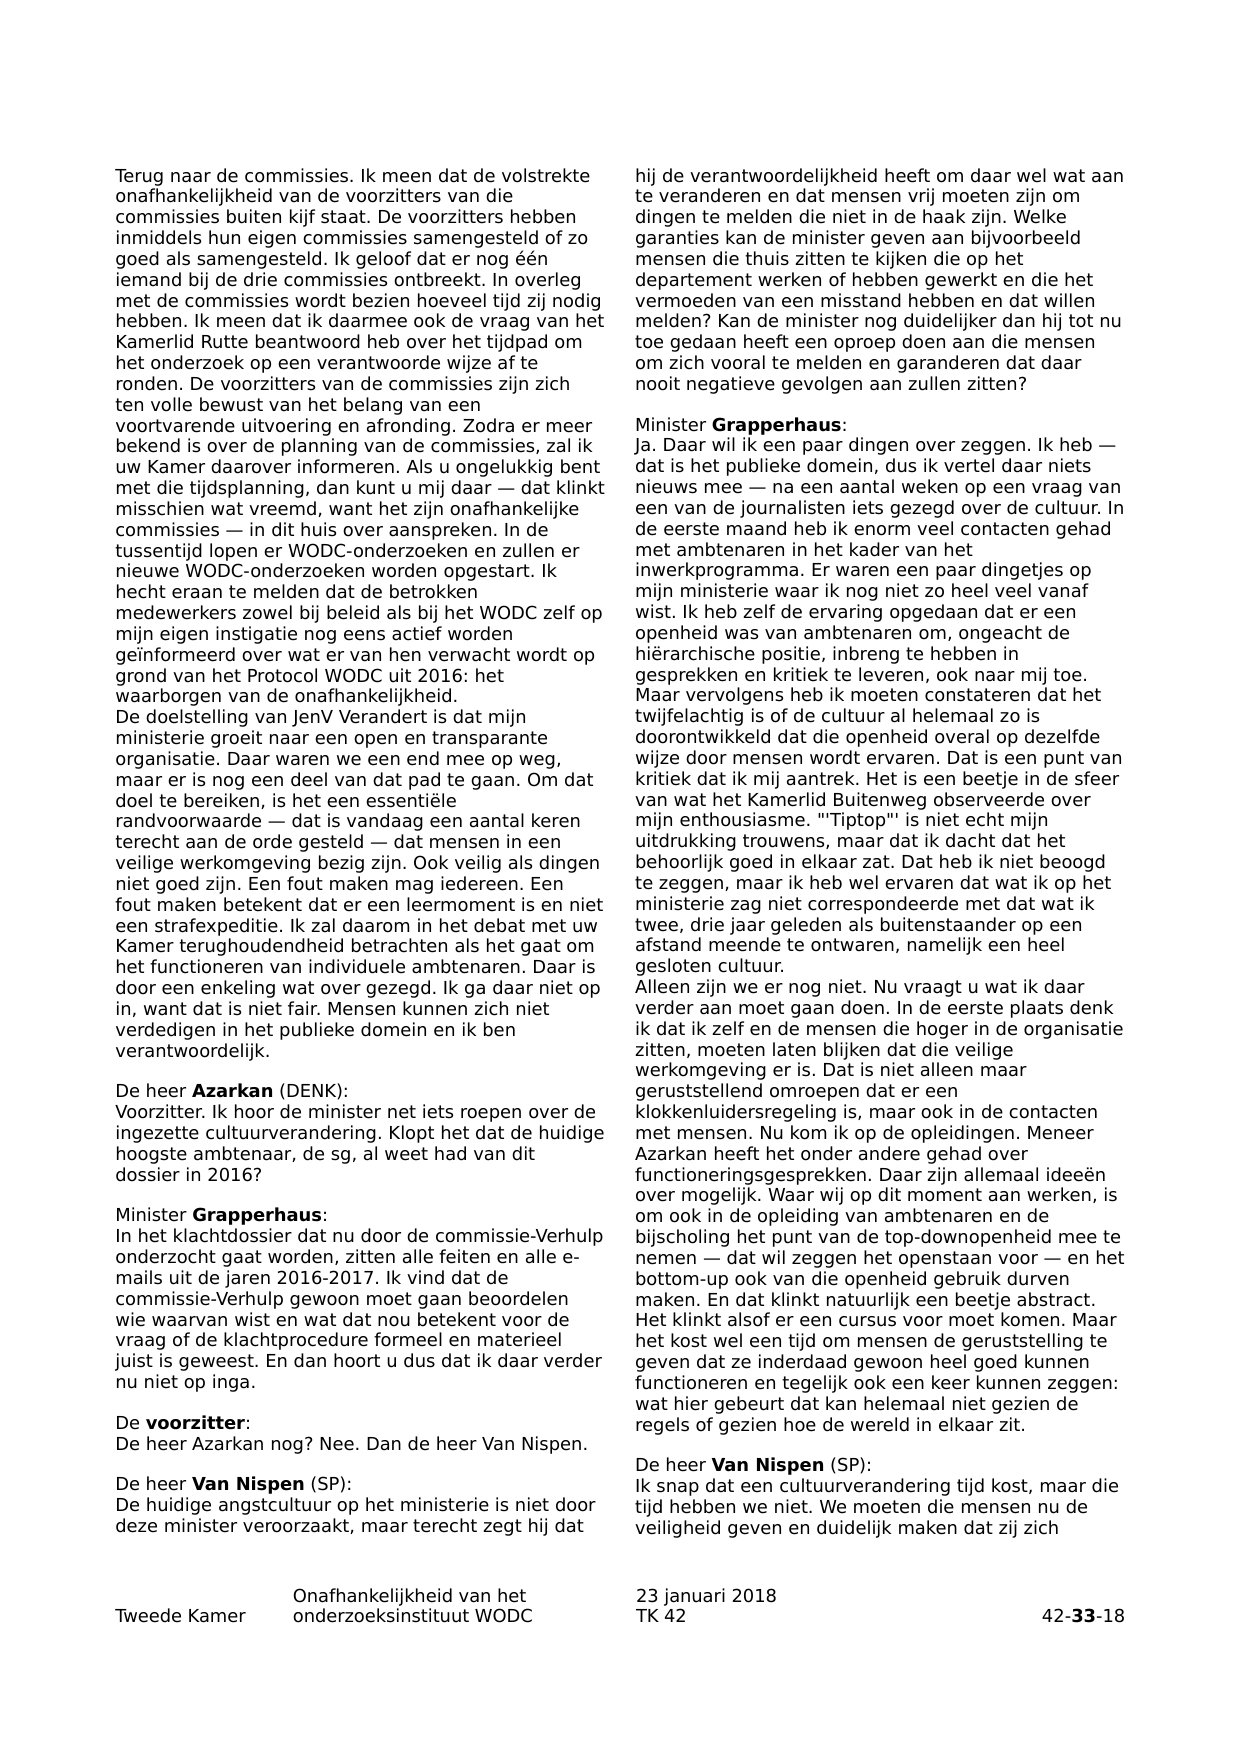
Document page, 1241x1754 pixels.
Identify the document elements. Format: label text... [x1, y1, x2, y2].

text Ja. Daar wil ik een paar dingen over zeggen. Ik heb — dat is het publieke domein, dus ik vertel daar niets nieuws mee — na een aantal weken op een vraag van een van de journalisten iets gezegd over de cultuur. In de eerste maand heb ik enorm veel contacten gehad met ambtenaren in het kader van het inwerkprogramma. Er waren een paar dingetjes op mijn ministerie waar ik nog niet zo heel veel vanaf wist. Ik heb zelf de ervaring opgedaan dat er een openheid was van ambtenaren om, ongeacht de hiërarchische positie, inbreng te hebben in gesprekken en kritiek te leveren, ook naar mij toe. Maar vervolgens heb ik moeten constateren dat het twijfelachtig is of de cultuur al helemaal zo is doorontwikkeld dat die openheid overal op dezelfde wijze door mensen wordt ervaren. Dat is een punt van kritiek dat ik mij aantrek. Het is een beetje in de sfeer van wat het Kamerlid Buitenweg observeerde over mijn enthousiasme. "'Tiptop"' is niet echt mijn uitdrukking trouwens, maar dat ik dacht dat het behoorlijk goed in elkaar zat. Dat heb ik niet beoogd te zeggen, maar ik heb wel ervaren dat wat ik op het ministerie zag niet correspondeerde met dat wat ik twee, drie jaar geleden als buitenstaander op een afstand meende te ontwaren, namelijk een heel gesloten cultuur. [635, 435, 1125, 977]
text De heer Van Nispen (SP): [635, 1455, 1125, 1476]
text Terug naar de commissies. Ik meen dat de volstrekte onafhankelijkheid van de voorzitters van die commissies buiten kijf staat. De voorzitters hebben inmiddels hun eigen commissies samengesteld of zo goed als samengesteld. Ik geloof dat er nog één iemand bij de drie commissies ontbreekt. In overleg met de commissies wordt bezien hoeveel tijd zij nodig hebben. Ik meen dat ik daarmee ook de vraag van het Kamerlid Rutte beantwoord heb over het tijdpad om het onderzoek op een verantwoorde wijze af te ronden. De voorzitters van de commissies zijn zich ten volle bewust van het belang van een voortvarende uitvoering en afronding. Zodra er meer bekend is over de planning van de commissies, zal ik uw Kamer daarover informeren. Als u ongelukkig bent met die tijdsplanning, dan kunt u mij daar — dat klinkt misschien wat vreemd, want het zijn onafhankelijke commissies — in dit huis over aanspreken. In de tussentijd lopen er WODC-onderzoeken en zullen er nieuwe WODC-onderzoeken worden opgestart. Ik hecht eraan te melden dat de betrokken medewerkers zowel bij beleid als bij het WODC zelf op mijn eigen instigatie nog eens actief worden geïnformeerd over wat er van hen verwacht wordt op grond van het Protocol WODC uit 2016: het waarborgen van de onafhankelijkheid. [115, 165, 605, 707]
text De huidige angstcultuur op het ministerie is niet door deze minister veroorzaakt, maar terecht zegt hij dat [115, 1495, 605, 1537]
text Alleen zijn we er nog niet. Nu vraagt u wat ik daar verder aan moet gaan doen. In de eerste plaats denk ik dat ik zelf en de mensen die hoger in de organisatie zitten, moeten laten blijken dat die veilige werkomgeving er is. Dat is niet alleen maar geruststellend omroepen dat er een klokkenluidersregeling is, maar ook in de contacten met mensen. Nu kom ik op de opleidingen. Meneer Azarkan heeft het onder andere gehad over functioneringsgesprekken. Daar zijn allemaal ideeën over mogelijk. Waar wij op dit moment aan werken, is om ook in de opleiding van ambtenaren en de bijscholing het punt van de top-downopenheid mee te nemen — dat wil zeggen het openstaan voor — en het bottom-up ook van die openheid gebruik durven maken. En dat klinkt natuurlijk een beetje abstract. Het klinkt alsof er een cursus voor moet komen. Maar het kost wel een tijd om mensen de geruststelling te geven dat ze inderdaad gewoon heel goed kunnen functioneren en tegelijk ook een keer kunnen zeggen: wat hier gebeurt dat kan helemaal niet gezien de regels of gezien hoe de wereld in elkaar zit. [635, 977, 1125, 1435]
text De heer Azarkan nog? Nee. Dan de heer Van Nispen. [115, 1433, 605, 1454]
text De heer Azarkan (DENK): [115, 1081, 605, 1102]
text Ik snap dat een cultuurverandering tijd kost, maar die tijd hebben we niet. We moeten die mensen nu de veiligheid geven en duidelijk maken dat zij zich [635, 1476, 1125, 1538]
text Minister Grapperhaus: [635, 414, 1125, 435]
text Minister Grapperhaus: [115, 1205, 605, 1226]
text Voorzitter. Ik hoor de minister net iets roepen over de ingezette cultuurverandering. Klopt het dat de huidige hoogste ambtenaar, de sg, al weet had van dit dossier in 2016? [115, 1102, 605, 1185]
text In het klachtdossier dat nu door de commissie-Verhulp onderzocht gaat worden, zitten alle feiten en alle e-mails uit de jaren 2016-2017. Ik vind dat de commissie-Verhulp gewoon moet gaan beoordelen wie waarvan wist en wat dat nou betekent voor de vraag of de klachtprocedure formeel en materieel juist is geweest. En dan hoort u dus dat ik daar verder nu niet op inga. [115, 1226, 605, 1393]
text De heer Van Nispen (SP): [115, 1474, 605, 1495]
text De doelstelling van JenV Verandert is dat mijn ministerie groeit naar een open en transparante organisatie. Daar waren we een end mee op weg, maar er is nog een deel van dat pad te gaan. Om dat doel te bereiken, is het een essentiële randvoorwaarde — dat is vandaag een aantal keren terecht aan de orde gesteld — dat mensen in een veilige werkomgeving bezig zijn. Ook veilig als dingen niet goed zijn. Een fout maken mag iedereen. Een fout maken betekent dat er een leermoment is en niet een strafexpeditie. Ik zal daarom in het debat met uw Kamer terughoudendheid betrachten als het gaat om het functioneren van individuele ambtenaren. Daar is door een enkeling wat over gezegd. Ik ga daar niet op in, want dat is niet fair. Mensen kunnen zich niet verdedigen in het publieke domein en ik ben verantwoordelijk. [115, 707, 605, 1061]
text hij de verantwoordelijkheid heeft om daar wel wat aan te veranderen en dat mensen vrij moeten zijn om dingen te melden die niet in de haak zijn. Welke garanties kan de minister geven aan bijvoorbeeld mensen die thuis zitten te kijken die op het departement werken of hebben gewerkt en die het vermoeden van een misstand hebben en dat willen melden? Kan de minister nog duidelijker dan hij tot nu toe gedaan heeft een oproep doen aan die mensen om zich vooral te melden en garanderen dat daar nooit negatieve gevolgen aan zullen zitten? [635, 165, 1125, 394]
text De voorzitter: [115, 1413, 605, 1433]
